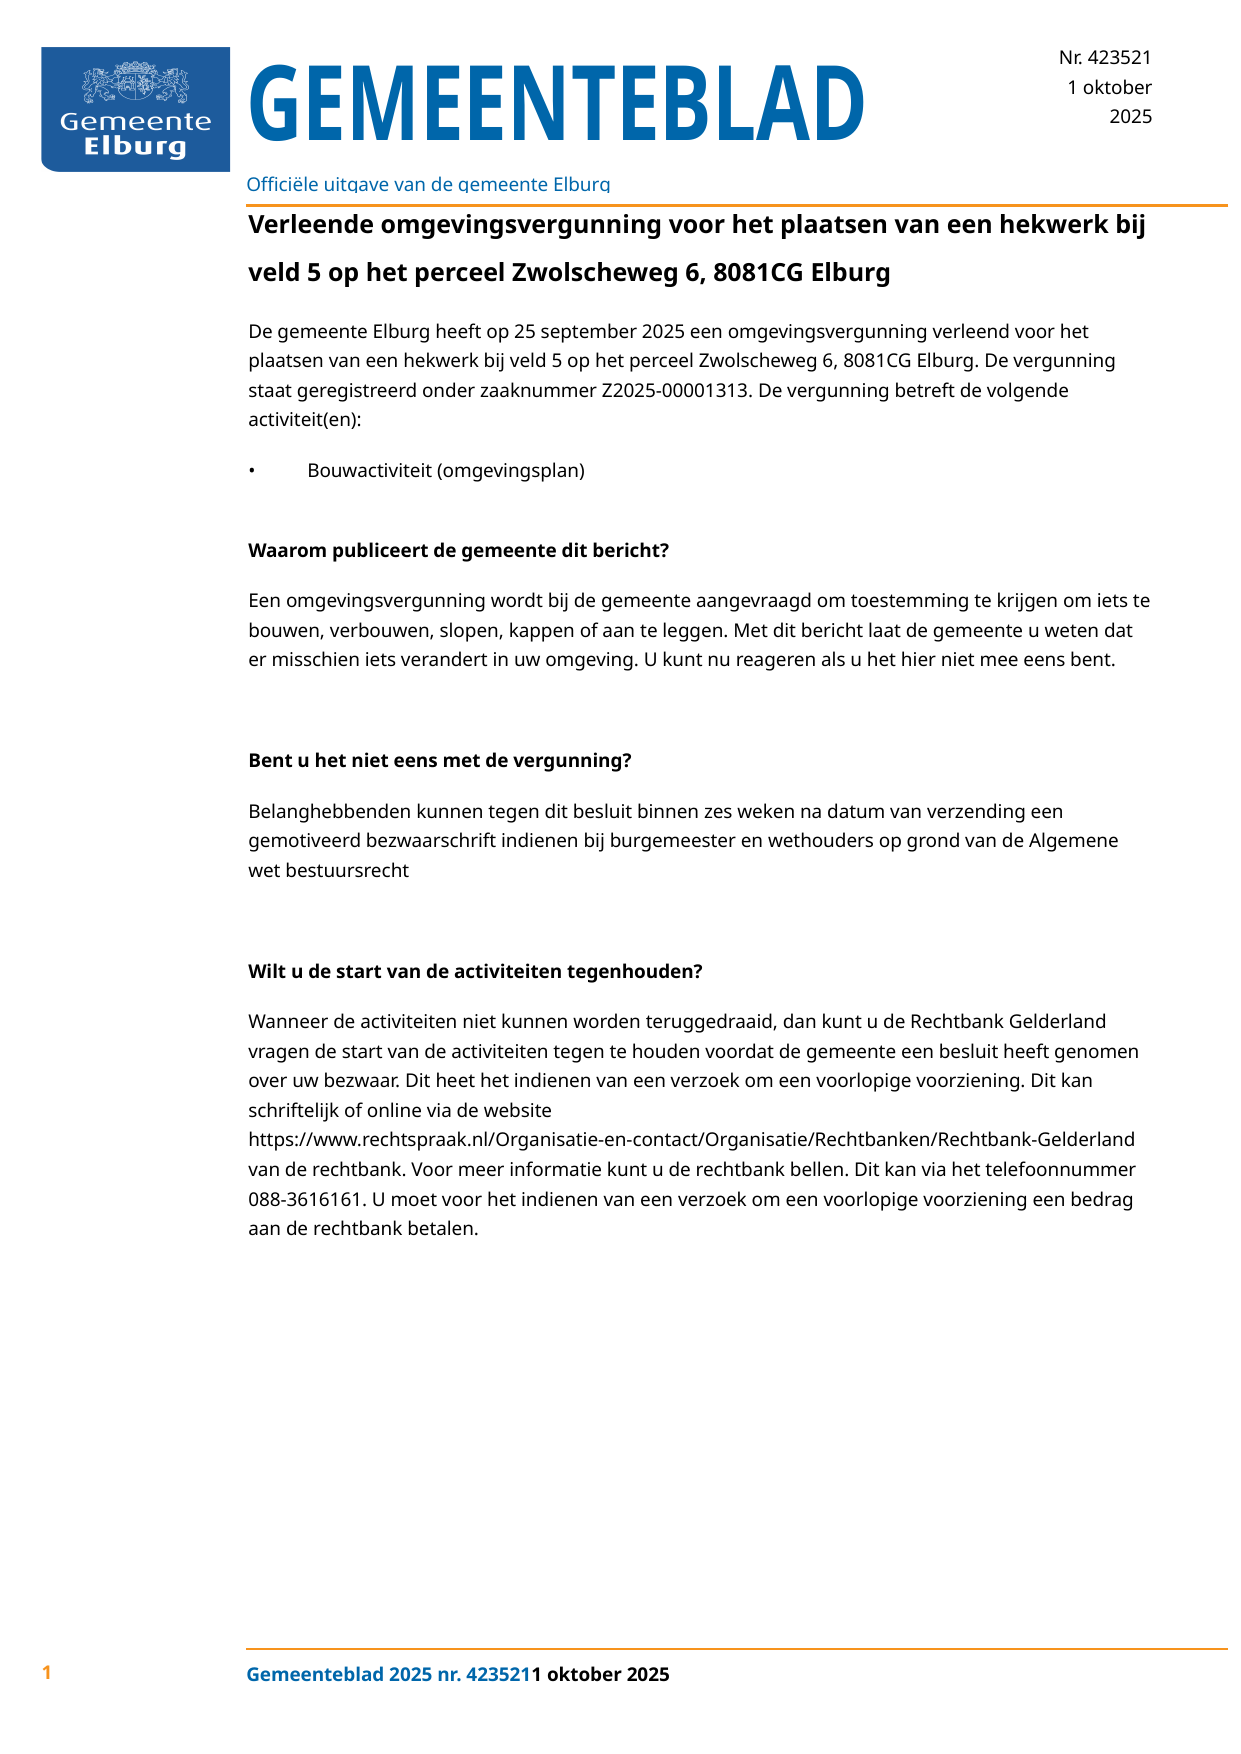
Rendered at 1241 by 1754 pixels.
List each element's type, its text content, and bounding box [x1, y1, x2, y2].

list Bouwactiviteit (omgevingsplan) [248, 457, 1152, 483]
text Wilt u de start van de activiteiten tegenhouden? [248, 958, 1152, 984]
text Een omgevingsvergunning wordt bij de gemeente aangevraagd om toestemming te krijgen om iets te bouwen, verbouwen, slopen, kappen of aan te leggen. Met dit bericht laat de gemeente u weten dat er misschien iets verandert in uw omgeving. U kunt nu reageren als u het hier niet mee eens bent. [248, 587, 1152, 672]
text Verleende omgevingsvergunning voor het plaatsen van een hekwerk bij veld 5 op het perceel Zwolscheweg 6, 8081CG Elburg [248, 207, 1152, 288]
text Bent u het niet eens met de vergunning? [248, 747, 1152, 773]
text Belanghebbenden kunnen tegen dit besluit binnen zes weken na datum van verzending een gemotiveerd bezwaarschrift indienen bij burgemeester en wethouders op grond van de Algemene wet bestuursrecht [248, 798, 1152, 883]
text Waarom publiceert de gemeente dit bericht? [248, 537, 1152, 563]
text Wanneer de activiteiten niet kunnen worden teruggedraaid, dan kunt u de Rechtbank Gelderland vragen de start van de activiteiten tegen te houden voordat de gemeente een besluit heeft genomen over uw bezwaar. Dit heet het indienen van een verzoek om een voorlopige voorziening. Dit kan schriftelijk of online via de website https://www.rechtspraak.nl/Organisatie-en-contact/Organisatie/Rechtbanken/Rechtbank-Gelderland van de rechtbank. Voor meer informatie kunt u de rechtbank bellen. Dit kan via het telefoonnummer 088-3616161. U moet voor het indienen van een verzoek om een voorlopige voorziening een bedrag aan de rechtbank betalen. [248, 1008, 1152, 1241]
picture [41, 47, 231, 172]
text De gemeente Elburg heeft op 25 september 2025 een omgevingsvergunning verleend voor het plaatsen van een hekwerk bij veld 5 op het perceel Zwolscheweg 6, 8081CG Elburg. De vergunning staat geregistreerd onder zaaknummer Z2025-00001313. De vergunning betreft de volgende activiteit(en): [248, 318, 1152, 432]
